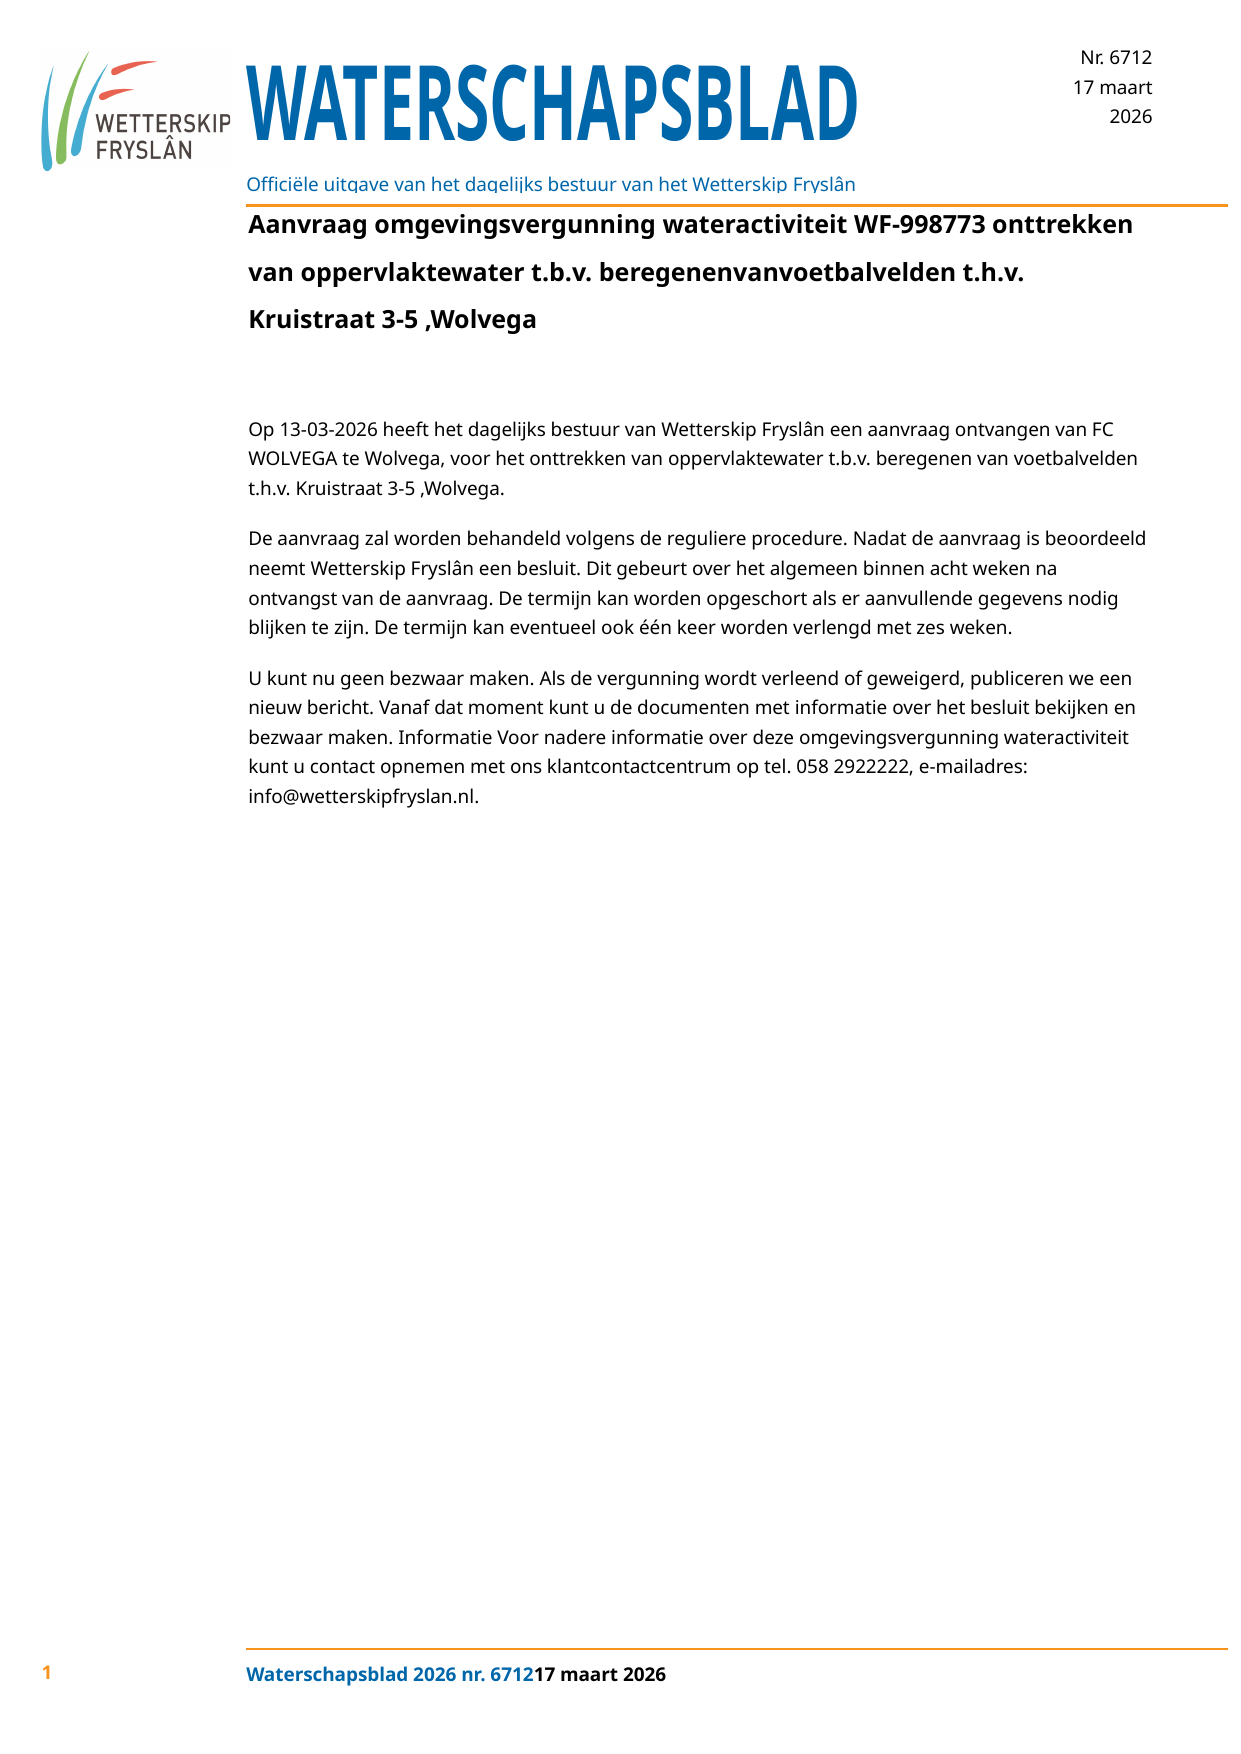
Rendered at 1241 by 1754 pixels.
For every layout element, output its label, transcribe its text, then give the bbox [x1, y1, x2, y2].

text Op 13-03-2026 heeft het dagelijks bestuur van Wetterskip Fryslân een aanvraag ontvangen van FC WOLVEGA te Wolvega, voor het onttrekken van oppervlaktewater t.b.v. beregenen van voetbalvelden t.h.v. Kruistraat 3-5 ,Wolvega. [248, 416, 1152, 501]
text U kunt nu geen bezwaar maken. Als de vergunning wordt verleend of geweigerd, publiceren we een nieuw bericht. Vanaf dat moment kunt u de documenten met informatie over het besluit bekijken en bezwaar maken. Informatie Voor nadere informatie over deze omgevingsvergunning wateractiviteit kunt u contact opnemen met ons klantcontactcentrum op tel. 058 2922222, e-mailadres: info@wetterskipfryslan.nl. [248, 665, 1152, 809]
text De aanvraag zal worden behandeld volgens de reguliere procedure. Nadat de aanvraag is beoordeeld neemt Wetterskip Fryslân een besluit. Dit gebeurt over het algemeen binnen acht weken na ontvangst van de aanvraag. De termijn kan worden opgeschort als er aanvullende gegevens nodig blijken te zijn. De termijn kan eventueel ook één keer worden verlengd met zes weken. [248, 526, 1152, 640]
text Aanvraag omgevingsvergunning wateractiviteit WF-998773 onttrekken van oppervlaktewater t.b.v. beregenenvanvoetbalvelden t.h.v. Kruistraat 3-5 ,Wolvega [248, 207, 1152, 336]
picture [41, 47, 231, 172]
